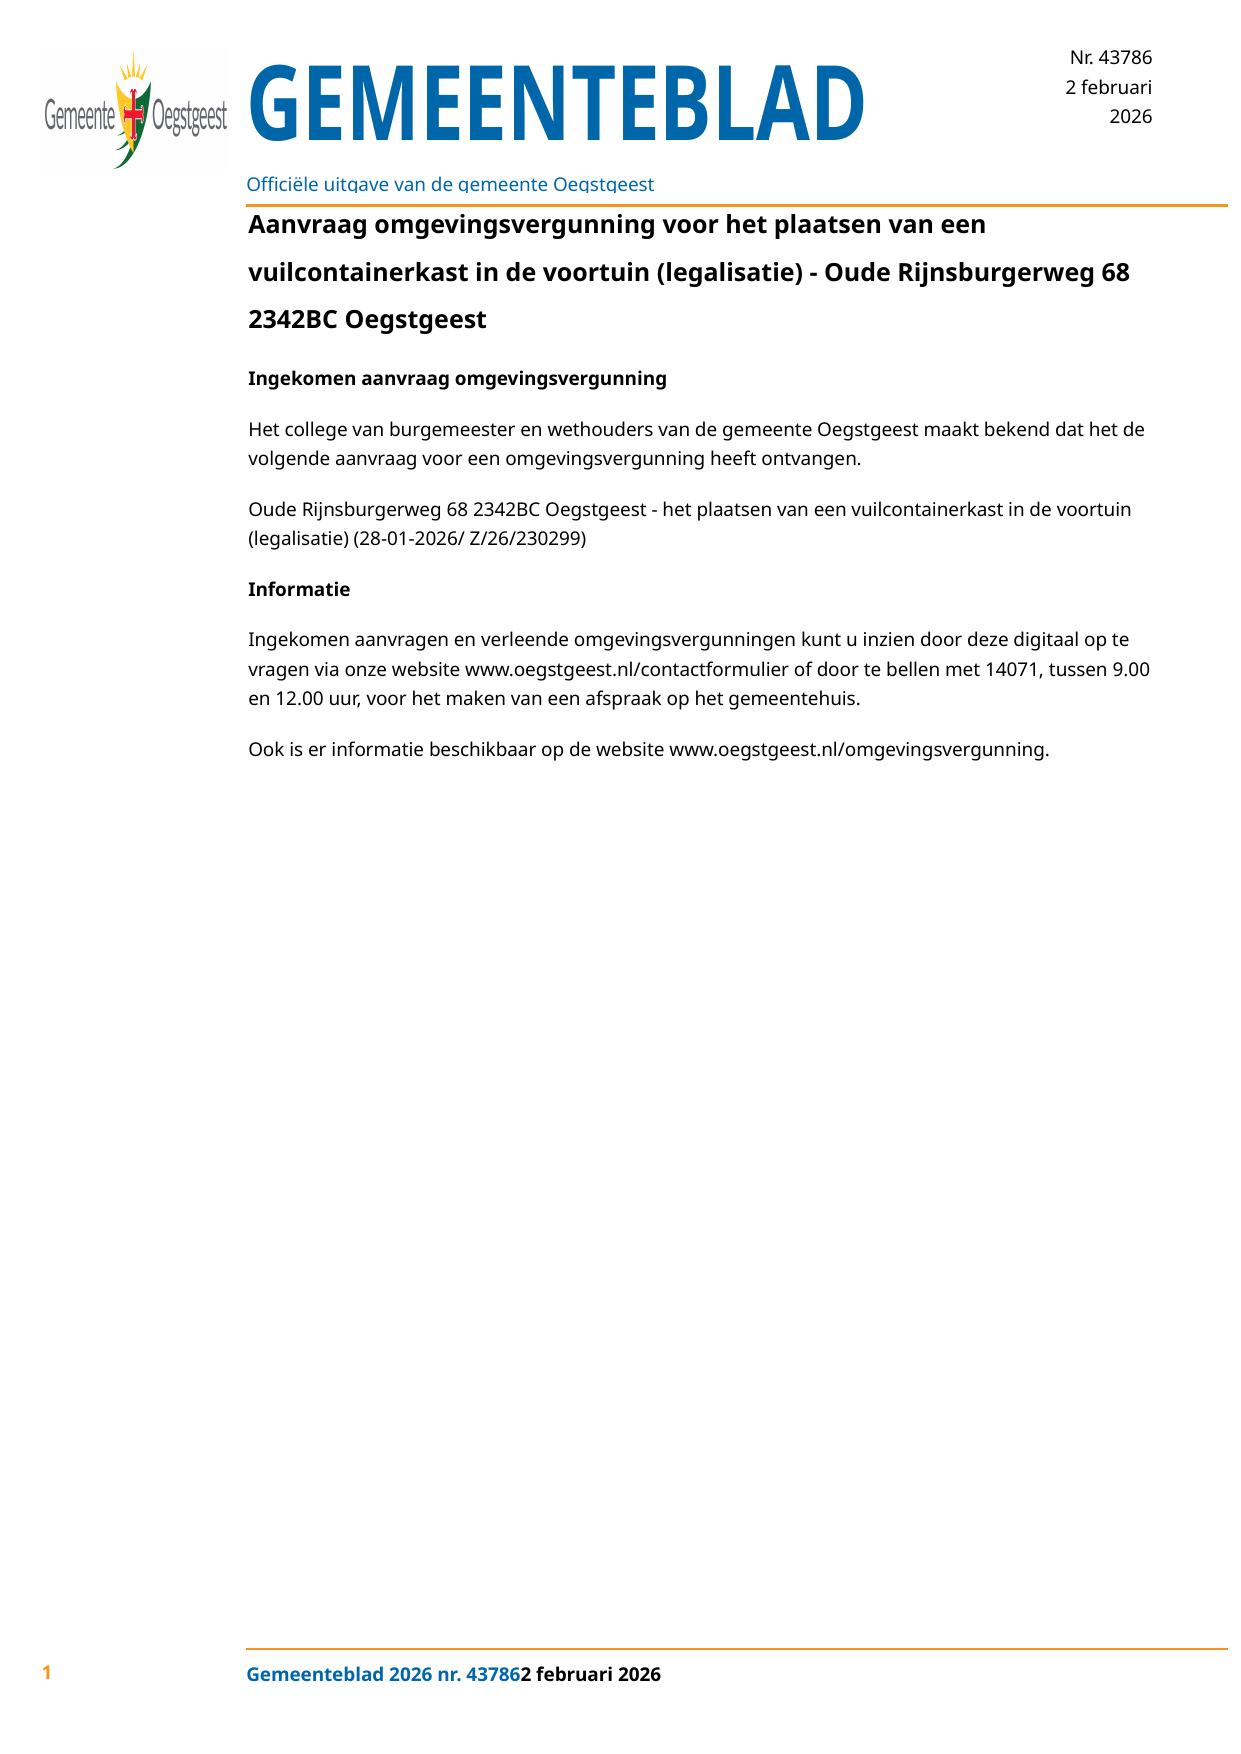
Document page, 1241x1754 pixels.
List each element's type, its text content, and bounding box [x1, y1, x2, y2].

text Informatie [248, 576, 1152, 602]
text Het college van burgemeester en wethouders van de gemeente Oegstgeest maakt bekend dat het de volgende aanvraag voor een omgevingsvergunning heeft ontvangen. [248, 416, 1152, 471]
text Ingekomen aanvraag omgevingsvergunning [248, 366, 1152, 391]
picture [41, 47, 231, 172]
text Aanvraag omgevingsvergunning voor het plaatsen van een vuilcontainerkast in de voortuin (legalisatie) - Oude Rijnsburgerweg 68 2342BC Oegstgeest [248, 207, 1152, 336]
text Ook is er informatie beschikbaar op de website www.oegstgeest.nl/omgevingsvergunning. [248, 736, 1152, 762]
text Ingekomen aanvragen en verleende omgevingsvergunningen kunt u inzien door deze digitaal op te vragen via onze website www.oegstgeest.nl/contactformulier of door te bellen met 14071, tussen 9.00 en 12.00 uur, voor het maken van een afspraak op het gemeentehuis. [248, 626, 1152, 711]
text Oude Rijnsburgerweg 68 2342BC Oegstgeest - het plaatsen van een vuilcontainerkast in de voortuin (legalisatie) (28-01-2026/ Z/26/230299) [248, 496, 1152, 551]
